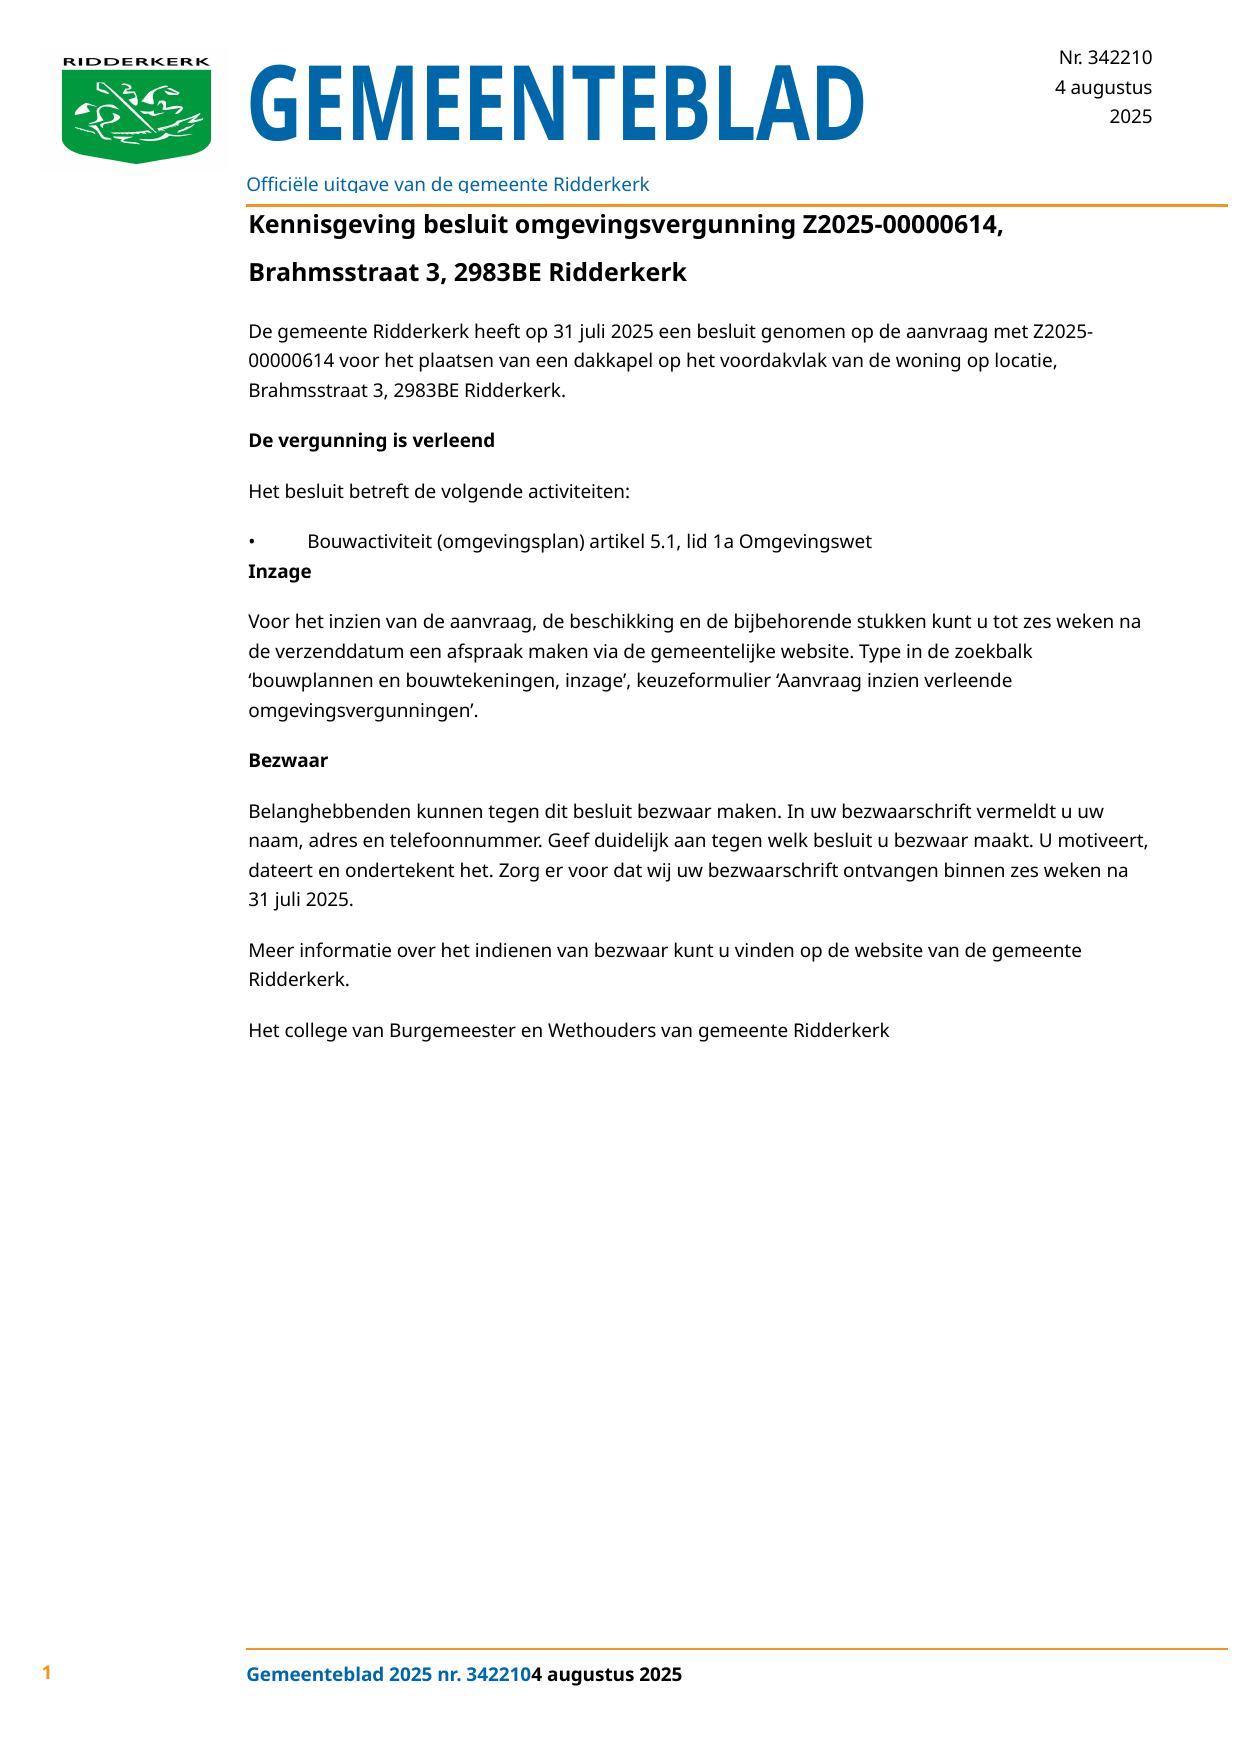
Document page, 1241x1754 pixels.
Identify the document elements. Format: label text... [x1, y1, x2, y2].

text Inzage [248, 558, 1152, 584]
text De vergunning is verleend [248, 427, 1152, 453]
list Bouwactiviteit (omgevingsplan) artikel 5.1, lid 1a Omgevingswet [248, 528, 1152, 554]
text Het besluit betreft de volgende activiteiten: [248, 478, 1152, 504]
picture [41, 47, 231, 172]
text Bezwaar [248, 747, 1152, 773]
text Kennisgeving besluit omgevingsvergunning Z2025-00000614, Brahmsstraat 3, 2983BE Ridderkerk [248, 207, 1152, 288]
text Het college van Burgemeester en Wethouders van gemeente Ridderkerk [248, 1017, 1152, 1043]
text Voor het inzien van de aanvraag, de beschikking en de bijbehorende stukken kunt u tot zes weken na de verzenddatum een afspraak maken via de gemeentelijke website. Type in de zoekbalk ‘bouwplannen en bouwtekeningen, inzage’, keuzeformulier ‘Aanvraag inzien verleende omgevingsvergunningen’. [248, 608, 1152, 723]
text De gemeente Ridderkerk heeft op 31 juli 2025 een besluit genomen op de aanvraag met Z2025-00000614 voor het plaatsen van een dakkapel op het voordakvlak van de woning op locatie, Brahmsstraat 3, 2983BE Ridderkerk. [248, 318, 1152, 403]
text Belanghebbenden kunnen tegen dit besluit bezwaar maken. In uw bezwaarschrift vermeldt u uw naam, adres en telefoonnummer. Geef duidelijk aan tegen welk besluit u bezwaar maakt. U motiveert, dateert en ondertekent het. Zorg er voor dat wij uw bezwaarschrift ontvangen binnen zes weken na 31 juli 2025. [248, 798, 1152, 912]
text Meer informatie over het indienen van bezwaar kunt u vinden op de website van de gemeente Ridderkerk. [248, 937, 1152, 992]
